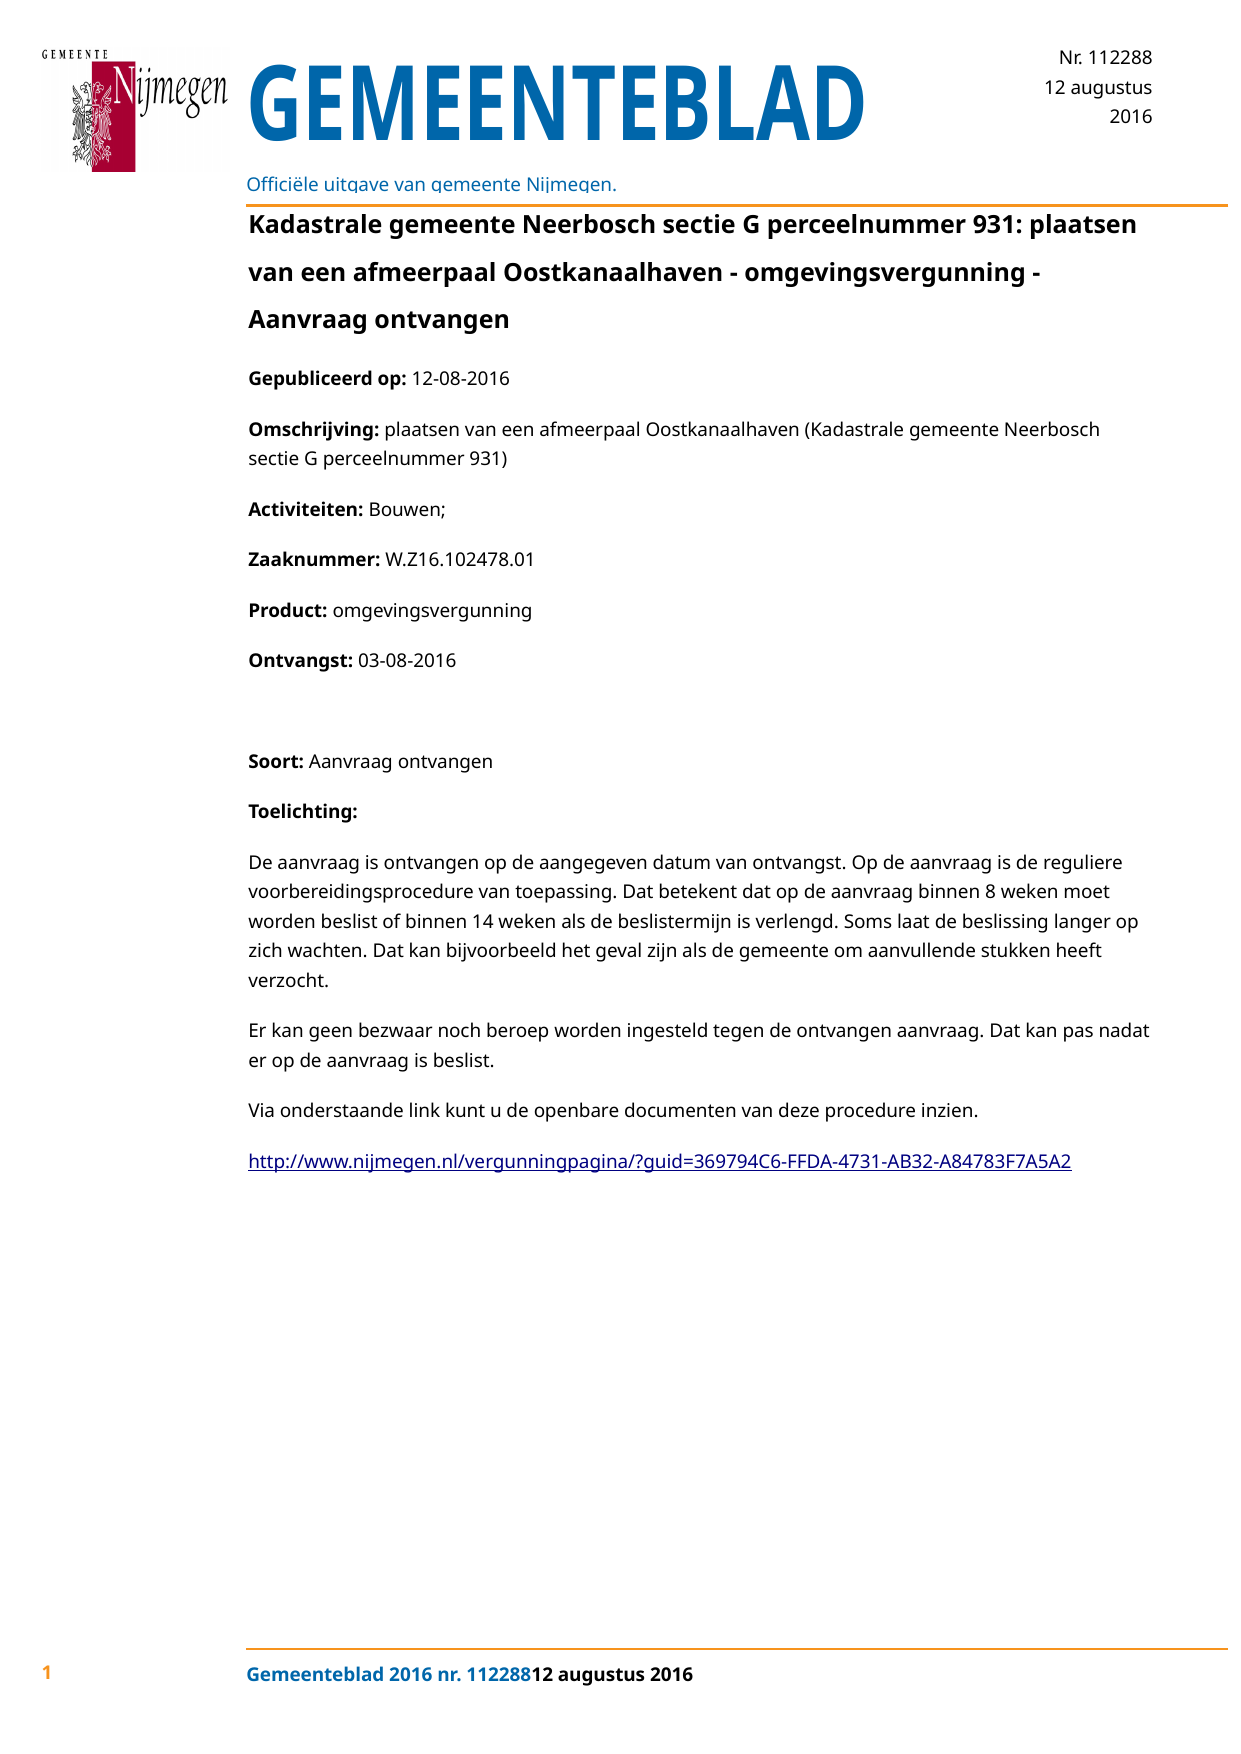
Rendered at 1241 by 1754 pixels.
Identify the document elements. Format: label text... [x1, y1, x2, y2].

text Omschrijving: plaatsen van een afmeerpaal Oostkanaalhaven (Kadastrale gemeente Neerbosch sectie G perceelnummer 931) [248, 416, 1152, 471]
text Activiteiten: Bouwen; [248, 496, 1152, 522]
text Product: omgevingsvergunning [248, 597, 1152, 622]
text Gepubliceerd op: 12-08-2016 [248, 366, 1152, 391]
text Via onderstaande link kunt u de openbare documenten van deze procedure inzien. [248, 1098, 1152, 1123]
text http://www.nijmegen.nl/vergunningpagina/?guid=369794C6-FFDA-4731-AB32-A84783F7A5A2 [248, 1148, 1152, 1174]
text De aanvraag is ontvangen op de aangegeven datum van ontvangst. Op de aanvraag is de reguliere voorbereidingsprocedure van toepassing. Dat betekent dat op de aanvraag binnen 8 weken moet worden beslist of binnen 14 weken als de beslistermijn is verlengd. Soms laat de beslissing langer op zich wachten. Dat kan bijvoorbeeld het geval zijn als de gemeente om aanvullende stukken heeft verzocht. [248, 849, 1152, 993]
text Soort: Aanvraag ontvangen [248, 748, 1152, 774]
text Kadastrale gemeente Neerbosch sectie G perceelnummer 931: plaatsen van een afmeerpaal Oostkanaalhaven - omgevingsvergunning - Aanvraag ontvangen [248, 207, 1152, 336]
text Toelichting: [248, 798, 1152, 824]
text Zaaknummer: W.Z16.102478.01 [248, 546, 1152, 572]
picture [41, 47, 231, 172]
text Er kan geen bezwaar noch beroep worden ingesteld tegen de ontvangen aanvraag. Dat kan pas nadat er op de aanvraag is beslist. [248, 1018, 1152, 1073]
text Ontvangst: 03-08-2016 [248, 647, 1152, 673]
